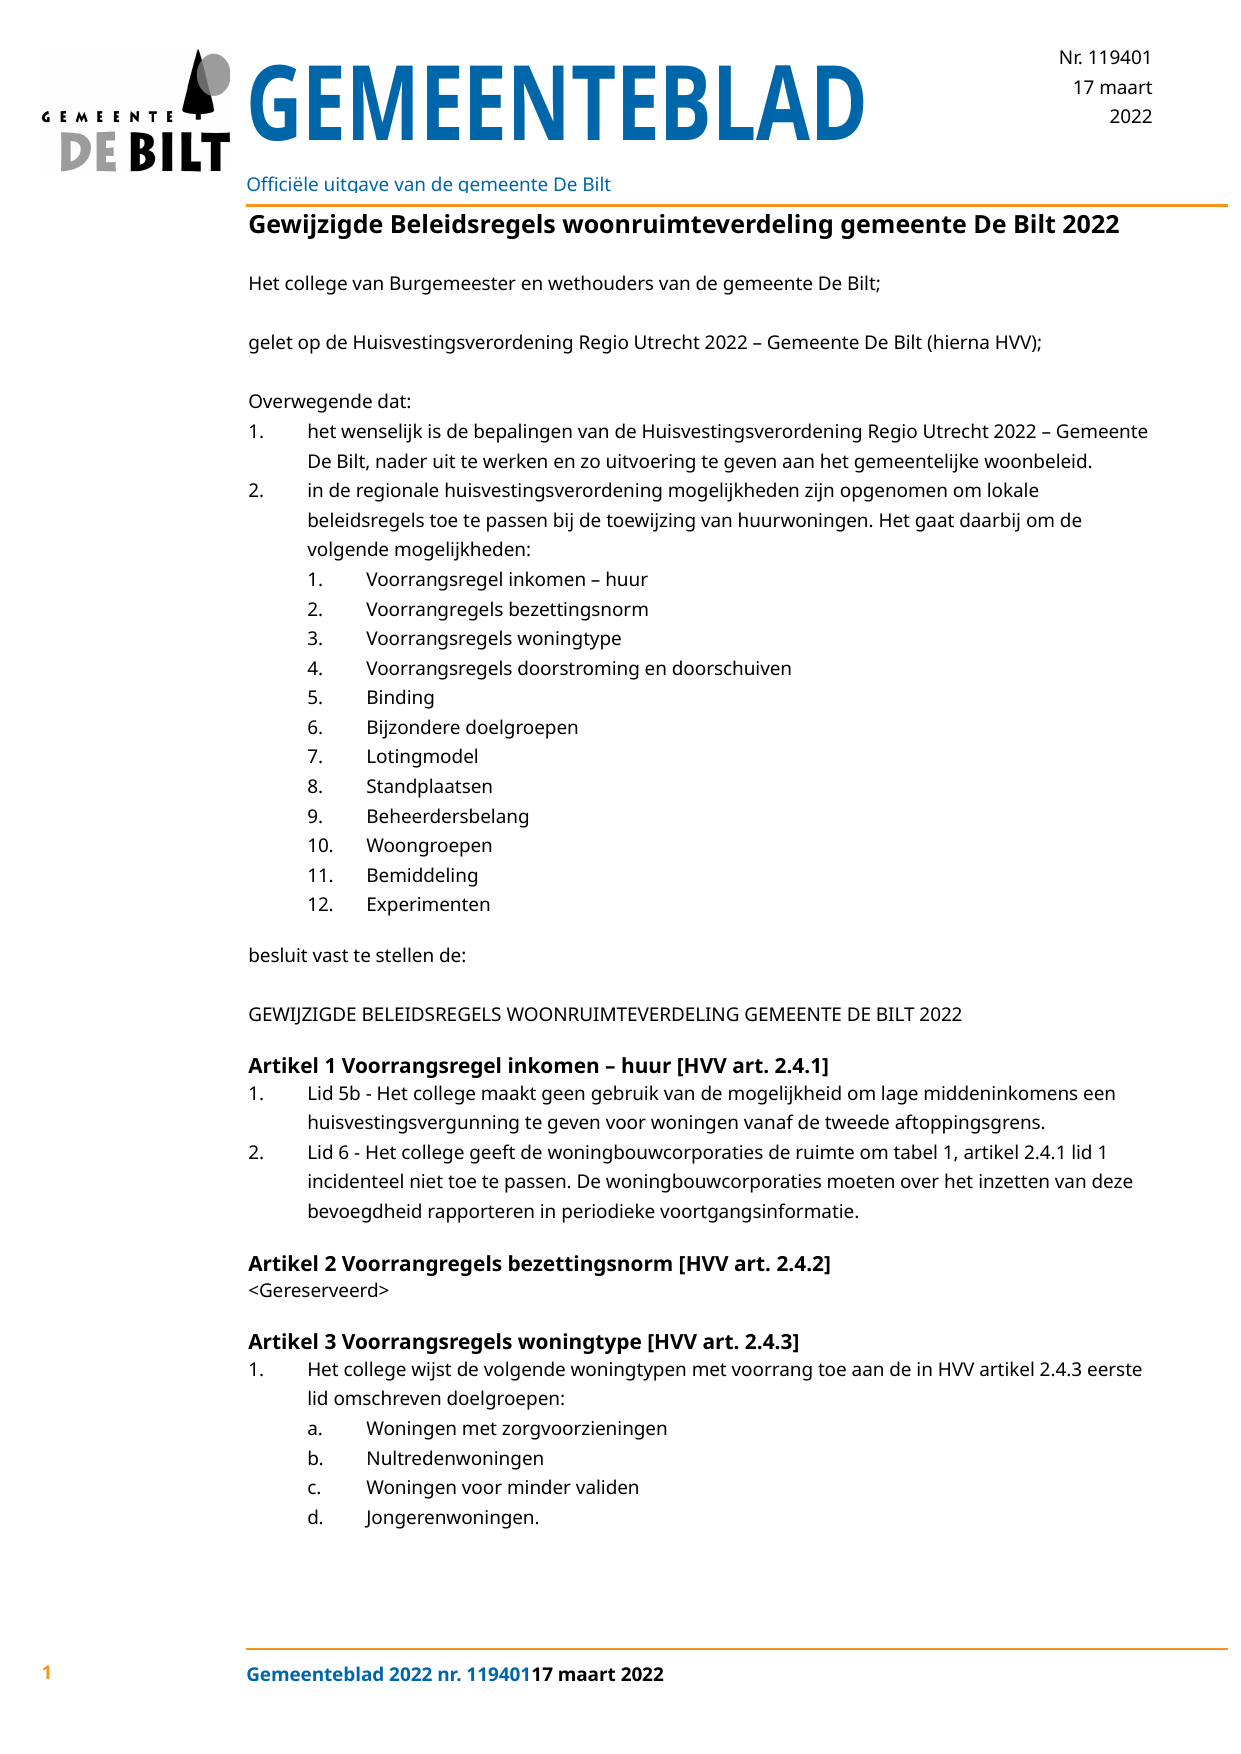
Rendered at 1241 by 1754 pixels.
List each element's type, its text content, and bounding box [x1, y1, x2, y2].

list Experimenten [307, 892, 1152, 917]
list Woningen met zorgvoorzieningen [307, 1415, 1152, 1441]
text besluit vast te stellen de: [248, 942, 1152, 968]
list Standplaatsen [307, 773, 1152, 799]
list Voorrangsregel inkomen – huur [307, 566, 1152, 592]
list Voorrangsregels doorstroming en doorschuiven [307, 655, 1152, 681]
text gelet op de Huisvestingsverordening Regio Utrecht 2022 – Gemeente De Bilt (hierna HVV); [248, 329, 1152, 355]
list Het college wijst de volgende woningtypen met voorrang toe aan de in HVV artikel 2.4.3 eerste lid omschreven doelgroepen: [248, 1356, 1152, 1411]
list Beheerdersbelang [307, 803, 1152, 828]
text Overwegende dat: [248, 389, 1152, 414]
list in de regionale huisvestingsverordening mogelijkheden zijn opgenomen om lokale beleidsregels toe te passen bij de toewijzing van huurwoningen. Het gaat daarbij om de volgende mogelijkheden: [248, 477, 1152, 562]
list Jongerenwoningen. [307, 1504, 1152, 1529]
list Bijzondere doelgroepen [307, 714, 1152, 740]
list Binding [307, 684, 1152, 710]
list Woongroepen [307, 832, 1152, 858]
text GEWIJZIGDE BELEIDSREGELS WOONRUIMTEVERDELING GEMEENTE DE BILT 2022 [248, 1001, 1152, 1027]
list Lid 5b - Het college maakt geen gebruik van de mogelijkheid om lage middeninkomens een huisvestingsvergunning te geven voor woningen vanaf de tweede aftoppingsgrens. [248, 1080, 1152, 1135]
list Lid 6 - Het college geeft de woningbouwcorporaties de ruimte om tabel 1, artikel 2.4.1 lid 1 incidenteel niet toe te passen. De woningbouwcorporaties moeten over het inzetten van deze bevoegdheid rapporteren in periodieke voortgangsinformatie. [248, 1139, 1152, 1224]
text Artikel 2 Voorrangregels bezettingsnorm [HVV art. 2.4.2] [248, 1249, 1152, 1277]
text Gewijzigde Beleidsregels woonruimteverdeling gemeente De Bilt 2022 [248, 207, 1152, 241]
text Artikel 3 Voorrangsregels woningtype [HVV art. 2.4.3] [248, 1327, 1152, 1356]
text <Gereserveerd> [248, 1277, 1152, 1303]
list Lotingmodel [307, 744, 1152, 769]
list Woningen voor minder validen [307, 1474, 1152, 1500]
list het wenselijk is de bepalingen van de Huisvestingsverordening Regio Utrecht 2022 – Gemeente De Bilt, nader uit te werken en zo uitvoering te geven aan het gemeentelijke woonbeleid. [248, 418, 1152, 473]
list Nultredenwoningen [307, 1445, 1152, 1470]
list Voorrangregels bezettingsnorm [307, 596, 1152, 621]
list Bemiddeling [307, 862, 1152, 888]
picture [41, 47, 231, 172]
text Artikel 1 Voorrangsregel inkomen – huur [HVV art. 2.4.1] [248, 1051, 1152, 1080]
text Het college van Burgemeester en wethouders van de gemeente De Bilt; [248, 270, 1152, 296]
list Voorrangsregels woningtype [307, 625, 1152, 651]
